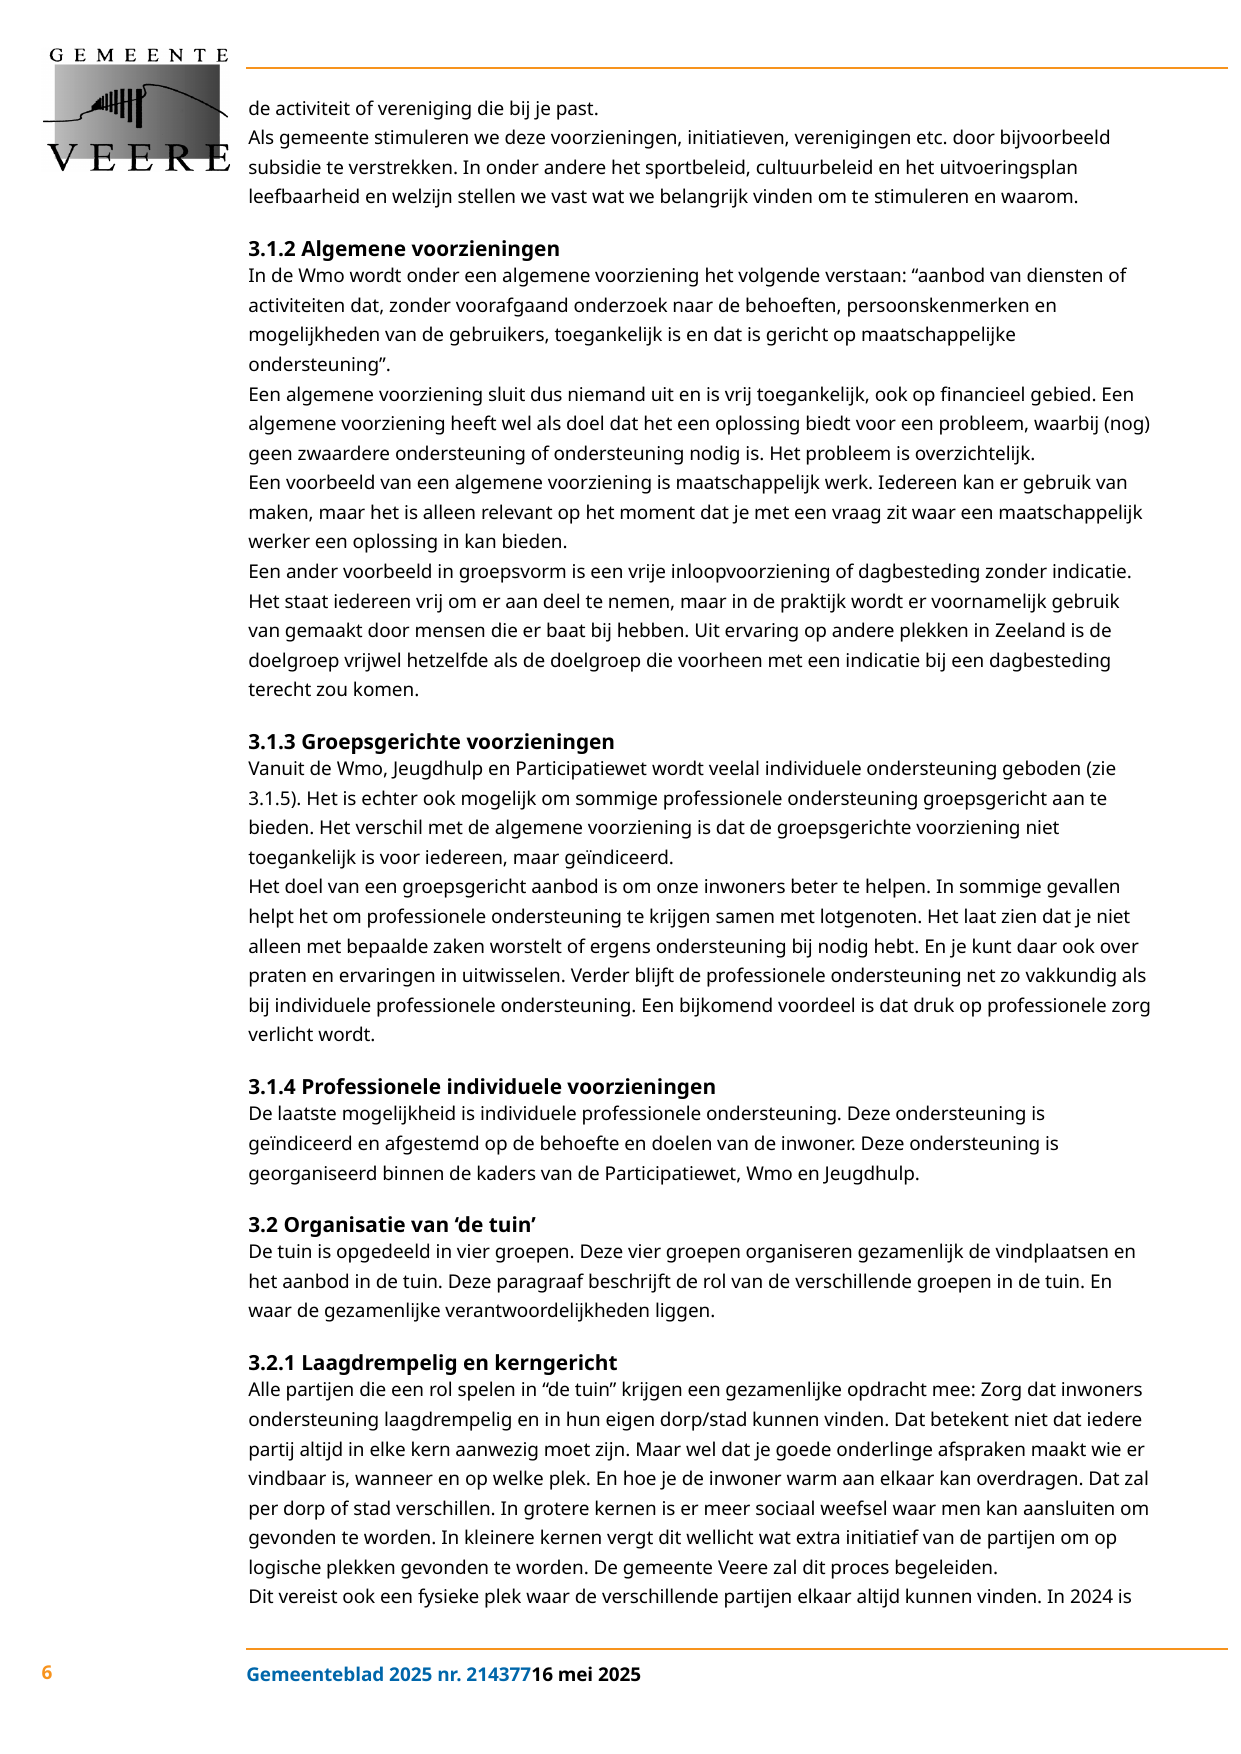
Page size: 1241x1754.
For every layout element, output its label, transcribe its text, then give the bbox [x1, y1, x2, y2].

text In de Wmo wordt onder een algemene voorziening het volgende verstaan: “aanbod van diensten of activiteiten dat, zonder voorafgaand onderzoek naar de behoeften, persoonskenmerken en mogelijkheden van de gebruikers, toegankelijk is en dat is gericht op maatschappelijke ondersteuning”. [248, 262, 1152, 377]
text Vanuit de Wmo, Jeugdhulp en Participatiewet wordt veelal individuele ondersteuning geboden (zie 3.1.5). Het is echter ook mogelijk om sommige professionele ondersteuning groepsgericht aan te bieden. Het verschil met de algemene voorziening is dat de groepsgerichte voorziening niet toegankelijk is voor iedereen, maar geïndiceerd. [248, 755, 1152, 870]
text De tuin is opgedeeld in vier groepen. Deze vier groepen organiseren gezamenlijk de vindplaatsen en het aanbod in de tuin. Deze paragraaf beschrijft de rol van de verschillende groepen in de tuin. En waar de gezamenlijke verantwoordelijkheden liggen. [248, 1238, 1152, 1323]
text 3.1.2 Algemene voorzieningen [248, 234, 1152, 262]
picture [41, 47, 231, 172]
text 3.2 Organisatie van ‘de tuin’ [248, 1210, 1152, 1238]
text Alle partijen die een rol spelen in “de tuin” krijgen een gezamenlijke opdracht mee: Zorg dat inwoners ondersteuning laagdrempelig en in hun eigen dorp/stad kunnen vinden. Dat betekent niet dat iedere partij altijd in elke kern aanwezig moet zijn. Maar wel dat je goede onderlinge afspraken maakt wie er vindbaar is, wanneer en op welke plek. En hoe je de inwoner warm aan elkaar kan overdragen. Dat zal per dorp of stad verschillen. In grotere kernen is er meer sociaal weefsel waar men kan aansluiten om gevonden te worden. In kleinere kernen vergt dit wellicht wat extra initiatief van de partijen om op logische plekken gevonden te worden. De gemeente Veere zal dit proces begeleiden. [248, 1377, 1152, 1580]
text De laatste mogelijkheid is individuele professionele ondersteuning. Deze ondersteuning is geïndiceerd en afgestemd op de behoefte en doelen van de inwoner. Deze ondersteuning is georganiseerd binnen de kaders van de Participatiewet, Wmo en Jeugdhulp. [248, 1101, 1152, 1185]
text Een algemene voorziening sluit dus niemand uit en is vrij toegankelijk, ook op financieel gebied. Een algemene voorziening heeft wel als doel dat het een oplossing biedt voor een probleem, waarbij (nog) geen zwaardere ondersteuning of ondersteuning nodig is. Het probleem is overzichtelijk. [248, 381, 1152, 466]
text Dit vereist ook een fysieke plek waar de verschillende partijen elkaar altijd kunnen vinden. In 2024 is [248, 1584, 1152, 1609]
text Een voorbeeld van een algemene voorziening is maatschappelijk werk. Iedereen kan er gebruik van maken, maar het is alleen relevant op het moment dat je met een vraag zit waar een maatschappelijk werker een oplossing in kan bieden. [248, 469, 1152, 554]
text 3.1.3 Groepsgerichte voorzieningen [248, 727, 1152, 755]
text Het doel van een groepsgericht aanbod is om onze inwoners beter te helpen. In sommige gevallen helpt het om professionele ondersteuning te krijgen samen met lotgenoten. Het laat zien dat je niet alleen met bepaalde zaken worstelt of ergens ondersteuning bij nodig hebt. En je kunt daar ook over praten en ervaringen in uitwisselen. Verder blijft de professionele ondersteuning net zo vakkundig als bij individuele professionele ondersteuning. Een bijkomend voordeel is dat druk op professionele zorg verlicht wordt. [248, 874, 1152, 1047]
text 3.2.1 Laagdrempelig en kerngericht [248, 1348, 1152, 1377]
text Een ander voorbeeld in groepsvorm is een vrije inloopvoorziening of dagbesteding zonder indicatie. Het staat iedereen vrij om er aan deel te nemen, maar in de praktijk wordt er voornamelijk gebruik van gemaakt door mensen die er baat bij hebben. Uit ervaring op andere plekken in Zeeland is de doelgroep vrijwel hetzelfde als de doelgroep die voorheen met een indicatie bij een dagbesteding terecht zou komen. [248, 558, 1152, 702]
text 3.1.4 Professionele individuele voorzieningen [248, 1072, 1152, 1101]
text Als gemeente stimuleren we deze voorzieningen, initiatieven, verenigingen etc. door bijvoorbeeld subsidie te verstrekken. In onder andere het sportbeleid, cultuurbeleid en het uitvoeringsplan leefbaarheid en welzijn stellen we vast wat we belangrijk vinden om te stimuleren en waarom. [248, 124, 1152, 209]
text de activiteit of vereniging die bij je past. [248, 95, 1152, 121]
